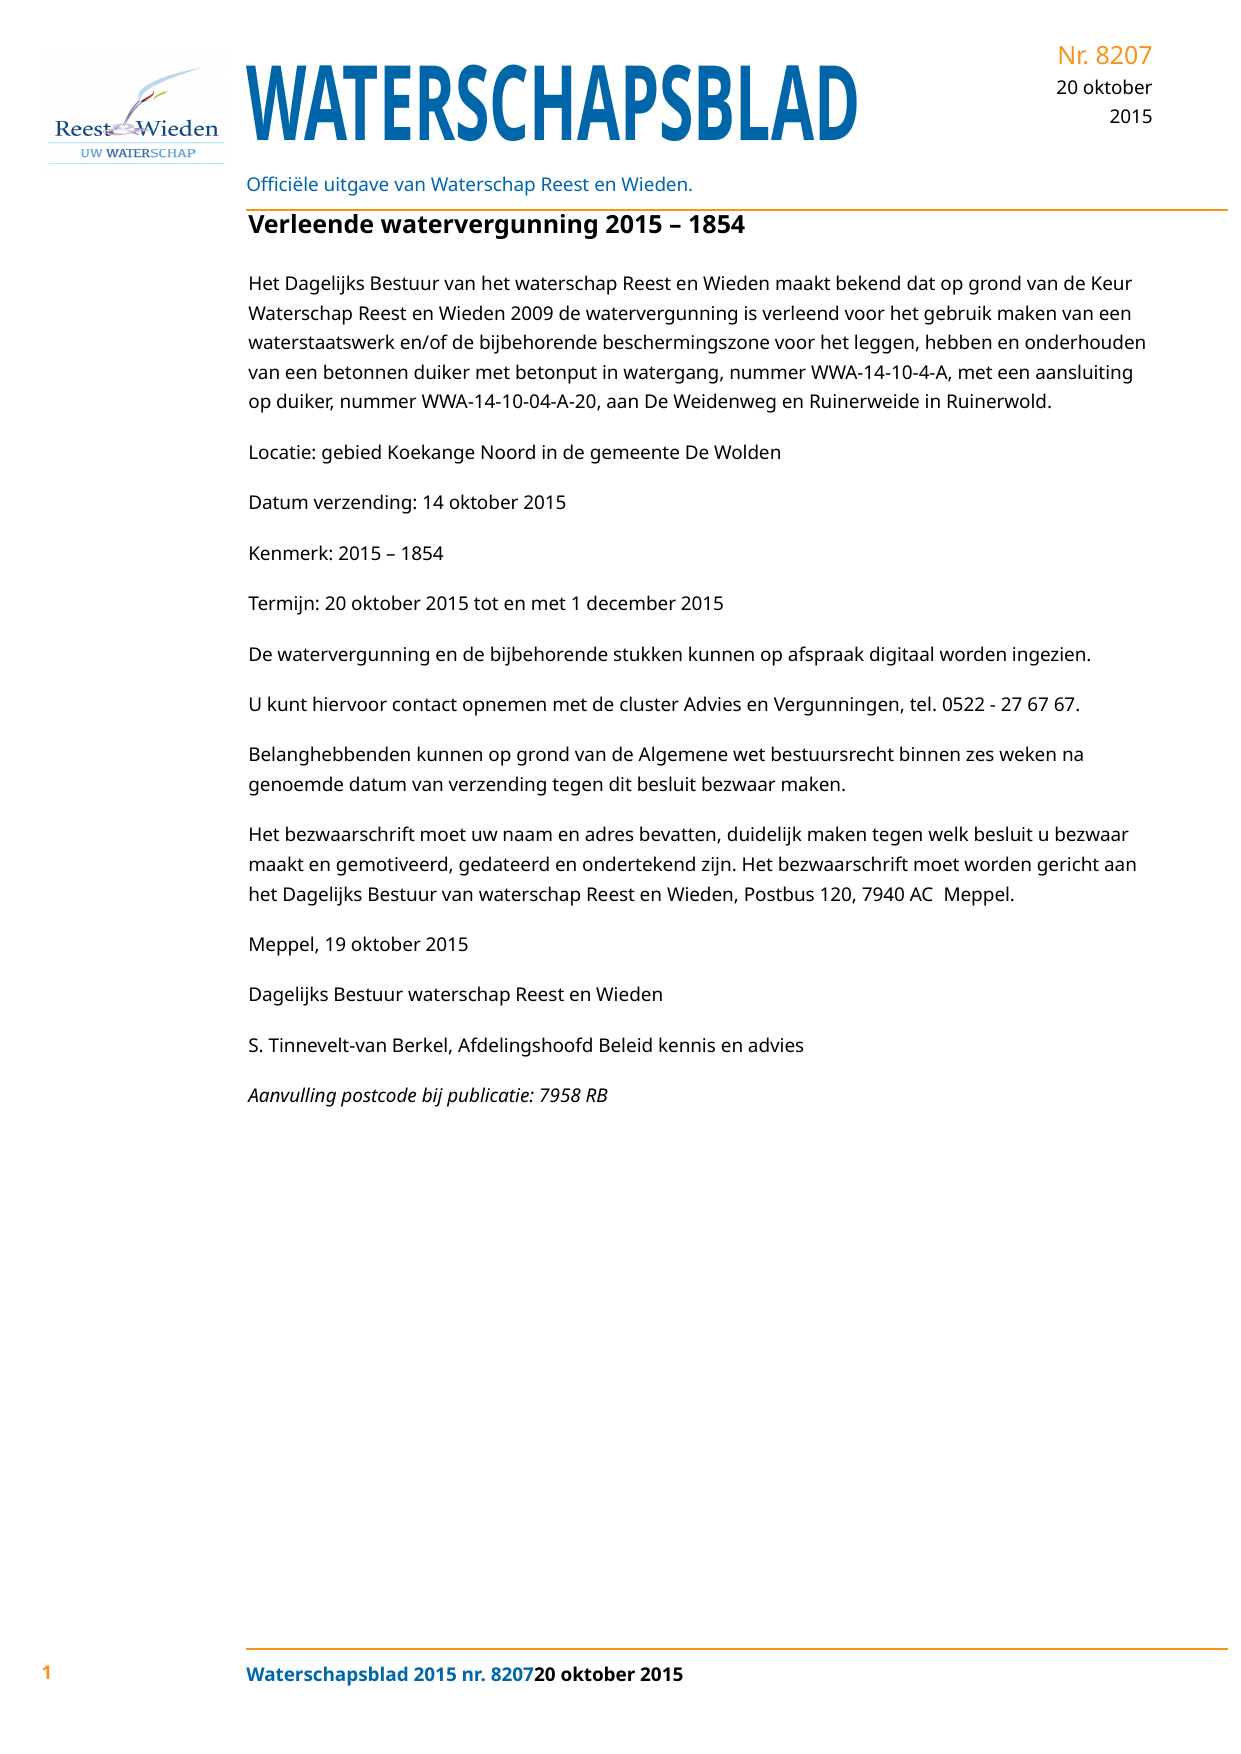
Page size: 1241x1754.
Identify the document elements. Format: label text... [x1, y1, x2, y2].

text Meppel, 19 oktober 2015 [248, 931, 1152, 957]
text Kenmerk: 2015 – 1854 [248, 540, 1152, 566]
text Aanvulling postcode bij publicatie: 7958 RB [248, 1082, 1152, 1108]
text De watervergunning en de bijbehorende stukken kunnen op afspraak digitaal worden ingezien. [248, 641, 1152, 666]
text Termijn: 20 oktober 2015 tot en met 1 december 2015 [248, 590, 1152, 616]
text Belanghebbenden kunnen op grond van de Algemene wet bestuursrecht binnen zes weken na genoemde datum van verzending tegen dit besluit bezwaar maken. [248, 742, 1152, 797]
text Verleende watervergunning 2015 – 1854 [248, 211, 1152, 241]
text U kunt hiervoor contact opnemen met de cluster Advies en Vergunningen, tel. 0522 - 27 67 67. [248, 691, 1152, 717]
text Locatie: gebied Koekange Noord in de gemeente De Wolden [248, 439, 1152, 465]
text Dagelijks Bestuur waterschap Reest en Wieden [248, 982, 1152, 1007]
text Het Dagelijks Bestuur van het waterschap Reest en Wieden maakt bekend dat op grond van de Keur Waterschap Reest en Wieden 2009 de watervergunning is verleend voor het gebruik maken van een waterstaatswerk en/of de bijbehorende beschermingszone voor het leggen, hebben en onderhouden van een betonnen duiker met betonput in watergang, nummer WWA-14-10-4-A, met een aansluiting op duiker, nummer WWA-14-10-04-A-20, aan De Weidenweg en Ruinerweide in Ruinerwold. [248, 270, 1152, 414]
text Het bezwaarschrift moet uw naam en adres bevatten, duidelijk maken tegen welk besluit u bezwaar maakt en gemotiveerd, gedateerd en ondertekend zijn. Het bezwaarschrift moet worden gericht aan het Dagelijks Bestuur van waterschap Reest en Wieden, Postbus 120, 7940 AC Meppel. [248, 822, 1152, 906]
picture [41, 47, 231, 172]
text S. Tinnevelt-van Berkel, Afdelingshoofd Beleid kennis en advies [248, 1032, 1152, 1058]
text Datum verzending: 14 oktober 2015 [248, 489, 1152, 515]
